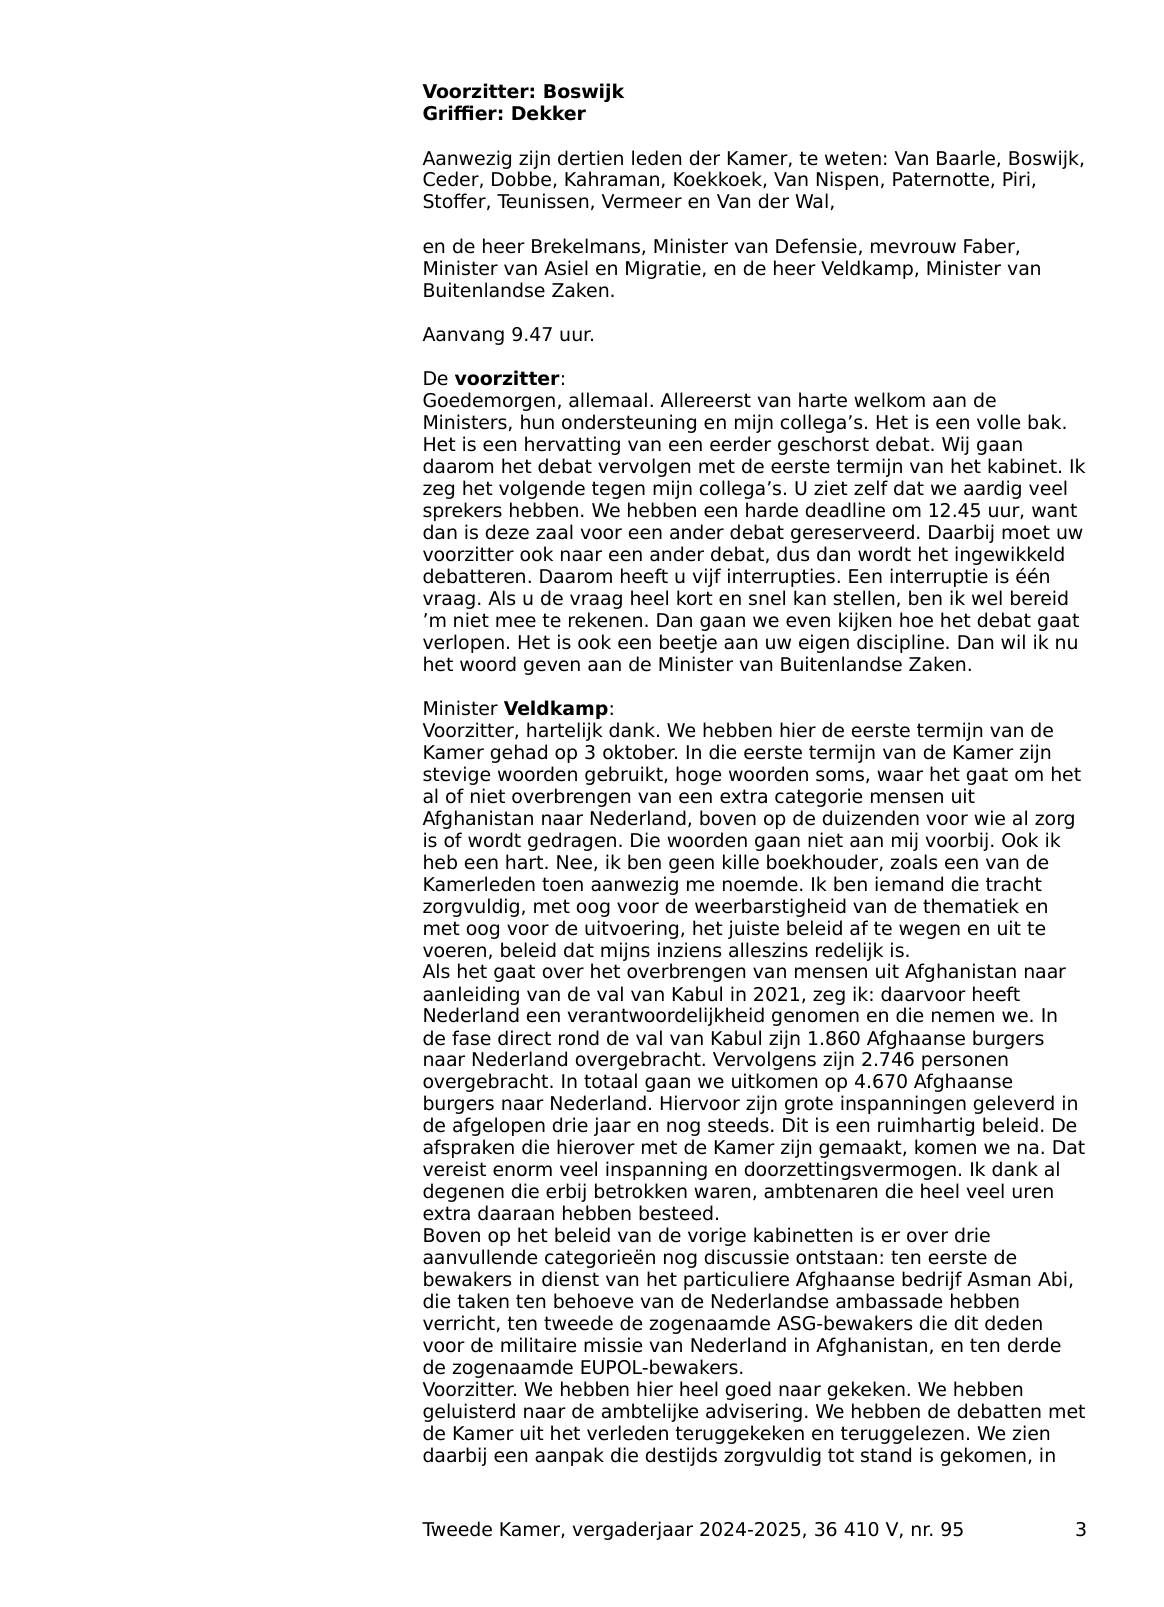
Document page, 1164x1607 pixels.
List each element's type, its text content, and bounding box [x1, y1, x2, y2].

text Voorzitter, hartelijk dank. We hebben hier de eerste termijn van de Kamer gehad op 3 oktober. In die eerste termijn van de Kamer zijn stevige woorden gebruikt, hoge woorden soms, waar het gaat om het al of niet overbrengen van een extra categorie mensen uit Afghanistan naar Nederland, boven op de duizenden voor wie al zorg is of wordt gedragen. Die woorden gaan niet aan mij voorbij. Ook ik heb een hart. Nee, ik ben geen kille boekhouder, zoals een van de Kamerleden toen aanwezig me noemde. Ik ben iemand die tracht zorgvuldig, met oog voor de weerbarstigheid van de thematiek en met oog voor de uitvoering, het juiste beleid af te wegen en uit te voeren, beleid dat mijns inziens alleszins redelijk is. [422, 720, 1087, 961]
text De voorzitter: [422, 368, 1087, 390]
text Als het gaat over het overbrengen van mensen uit Afghanistan naar aanleiding van de val van Kabul in 2021, zeg ik: daarvoor heeft Nederland een verantwoordelijkheid genomen en die nemen we. In de fase direct rond de val van Kabul zijn 1.860 Afghaanse burgers naar Nederland overgebracht. Vervolgens zijn 2.746 personen overgebracht. In totaal gaan we uitkomen op 4.670 Afghaanse burgers naar Nederland. Hiervoor zijn grote inspanningen geleverd in de afgelopen drie jaar en nog steeds. Dit is een ruimhartig beleid. De afspraken die hierover met de Kamer zijn gemaakt, komen we na. Dat vereist enorm veel inspanning en doorzettingsvermogen. Ik dank al degenen die erbij betrokken waren, ambtenaren die heel veel uren extra daaraan hebben besteed. [422, 961, 1087, 1225]
text Aanwezig zijn dertien leden der Kamer, te weten: Van Baarle, Boswijk, Ceder, Dobbe, Kahraman, Koekkoek, Van Nispen, Paternotte, Piri, Stoffer, Teunissen, Vermeer en Van der Wal, [422, 147, 1087, 213]
text Goedemorgen, allemaal. Allereerst van harte welkom aan de Ministers, hun ondersteuning en mijn collega’s. Het is een volle bak. Het is een hervatting van een eerder geschorst debat. Wij gaan daarom het debat vervolgen met de eerste termijn van het kabinet. Ik zeg het volgende tegen mijn collega’s. U ziet zelf dat we aardig veel sprekers hebben. We hebben een harde deadline om 12.45 uur, want dan is deze zaal voor een ander debat gereserveerd. Daarbij moet uw voorzitter ook naar een ander debat, dus dan wordt het ingewikkeld debatteren. Daarom heeft u vijf interrupties. Een interruptie is één vraag. Als u de vraag heel kort en snel kan stellen, ben ik wel bereid ’m niet mee te rekenen. Dan gaan we even kijken hoe het debat gaat verlopen. Het is ook een beetje aan uw eigen discipline. Dan wil ik nu het woord geven aan de Minister van Buitenlandse Zaken. [422, 390, 1087, 676]
text Griffier: Dekker [422, 103, 1087, 125]
text Voorzitter: Boswijk [422, 81, 1087, 103]
text Minister Veldkamp: [422, 698, 1087, 720]
text Voorzitter. We hebben hier heel goed naar gekeken. We hebben geluisterd naar de ambtelijke advisering. We hebben de debatten met de Kamer uit het verleden teruggekeken en teruggelezen. We zien daarbij een aanpak die destijds zorgvuldig tot stand is gekomen, in [422, 1379, 1087, 1467]
text en de heer Brekelmans, Minister van Defensie, mevrouw Faber, Minister van Asiel en Migratie, en de heer Veldkamp, Minister van Buitenlandse Zaken. [422, 236, 1087, 301]
text Aanvang 9.47 uur. [422, 324, 1087, 346]
text Boven op het beleid van de vorige kabinetten is er over drie aanvullende categorieën nog discussie ontstaan: ten eerste de bewakers in dienst van het particuliere Afghaanse bedrijf Asman Abi, die taken ten behoeve van de Nederlandse ambassade hebben verricht, ten tweede de zogenaamde ASG-bewakers die dit deden voor de militaire missie van Nederland in Afghanistan, en ten derde de zogenaamde EUPOL-bewakers. [422, 1225, 1087, 1379]
